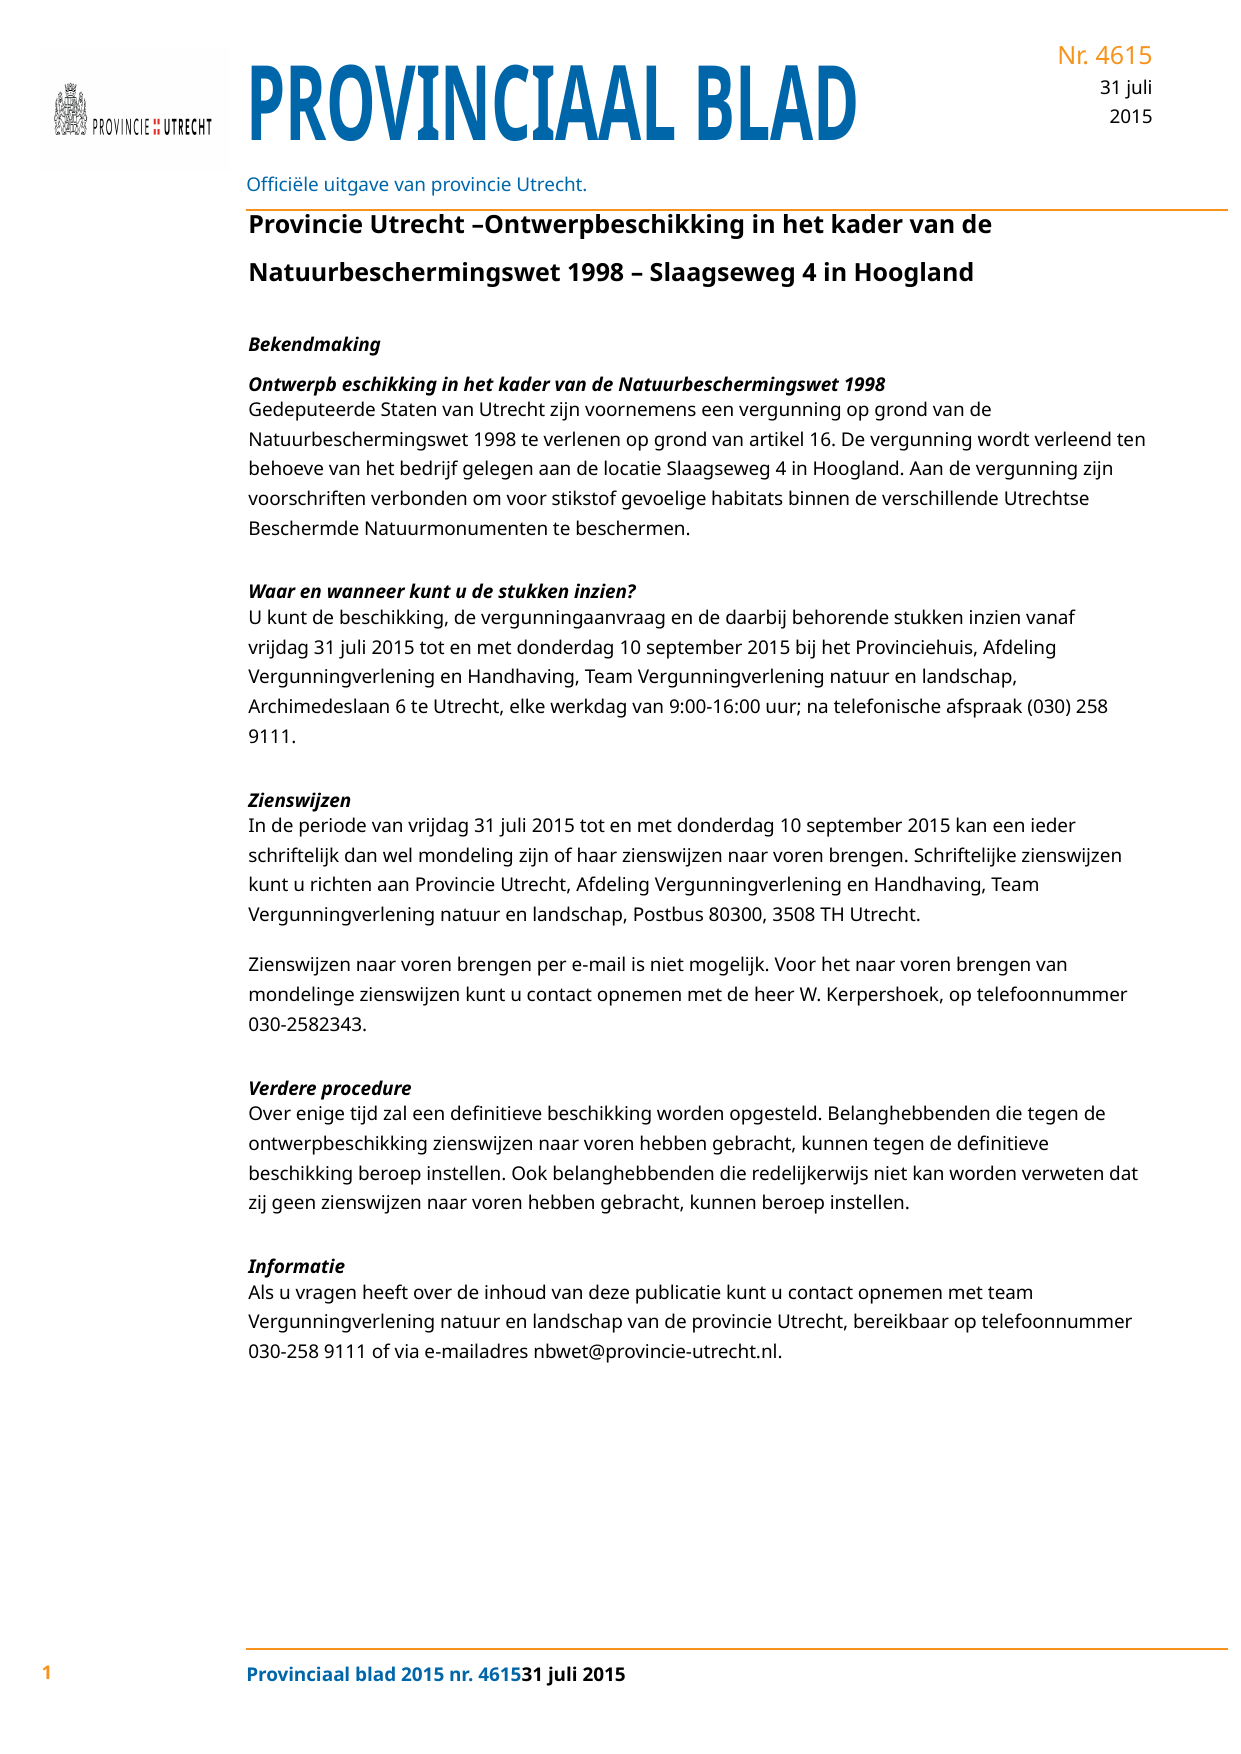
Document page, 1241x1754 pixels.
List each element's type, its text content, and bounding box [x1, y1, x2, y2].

text Waar en wanneer kunt u de stukken inzien? [248, 579, 1152, 604]
text Verdere procedure [248, 1075, 1152, 1101]
text Zienswijzen naar voren brengen per e-mail is niet mogelijk. Voor het naar voren brengen van mondelinge zienswijzen kunt u contact opnemen met de heer W. Kerpershoek, op telefoonnummer 030-2582343. [248, 952, 1152, 1037]
text Provincie Utrecht –Ontwerpbeschikking in het kader van de Natuurbeschermingswet 1998 – Slaagseweg 4 in Hoogland [248, 211, 1152, 288]
text Gedeputeerde Staten van Utrecht zijn voornemens een vergunning op grond van de Natuurbeschermingswet 1998 te verlenen op grond van artikel 16. De vergunning wordt verleend ten behoeve van het bedrijf gelegen aan de locatie Slaagseweg 4 in Hoogland. Aan de vergunning zijn voorschriften verbonden om voor stikstof gevoelige habitats binnen de verschillende Utrechtse Beschermde Natuurmonumenten te beschermen. [248, 396, 1152, 541]
text Ontwerpb eschikking in het kader van de Natuurbeschermingswet 1998 [248, 371, 1152, 396]
text In de periode van vrijdag 31 juli 2015 tot en met donderdag 10 september 2015 kan een ieder schriftelijk dan wel mondeling zijn of haar zienswijzen naar voren brengen. Schriftelijke zienswijzen kunt u richten aan Provincie Utrecht, Afdeling Vergunningverlening en Handhaving, Team Vergunningverlening natuur en landschap, Postbus 80300, 3508 TH Utrecht. [248, 812, 1152, 927]
picture [41, 47, 231, 172]
text Zienswijzen [248, 787, 1152, 812]
text Informatie [248, 1253, 1152, 1279]
text Als u vragen heeft over de inhoud van deze publicatie kunt u contact opnemen met team Vergunningverlening natuur en landschap van de provincie Utrecht, bereikbaar op telefoonnummer 030-258 9111 of via e-mailadres nbwet@provincie-utrecht.nl. [248, 1279, 1152, 1364]
text Bekendmaking [248, 331, 1152, 357]
text Over enige tijd zal een definitieve beschikking worden opgesteld. Belanghebbenden die tegen de ontwerpbeschikking zienswijzen naar voren hebben gebracht, kunnen tegen de definitieve beschikking beroep instellen. Ook belanghebbenden die redelijkerwijs niet kan worden verweten dat zij geen zienswijzen naar voren hebben gebracht, kunnen beroep instellen. [248, 1101, 1152, 1215]
text U kunt de beschikking, de vergunningaanvraag en de daarbij behorende stukken inzien vanaf vrijdag 31 juli 2015 tot en met donderdag 10 september 2015 bij het Provinciehuis, Afdeling Vergunningverlening en Handhaving, Team Vergunningverlening natuur en landschap, Archimedeslaan 6 te Utrecht, elke werkdag van 9:00-16:00 uur; na telefonische afspraak (030) 258 9111. [248, 604, 1152, 748]
